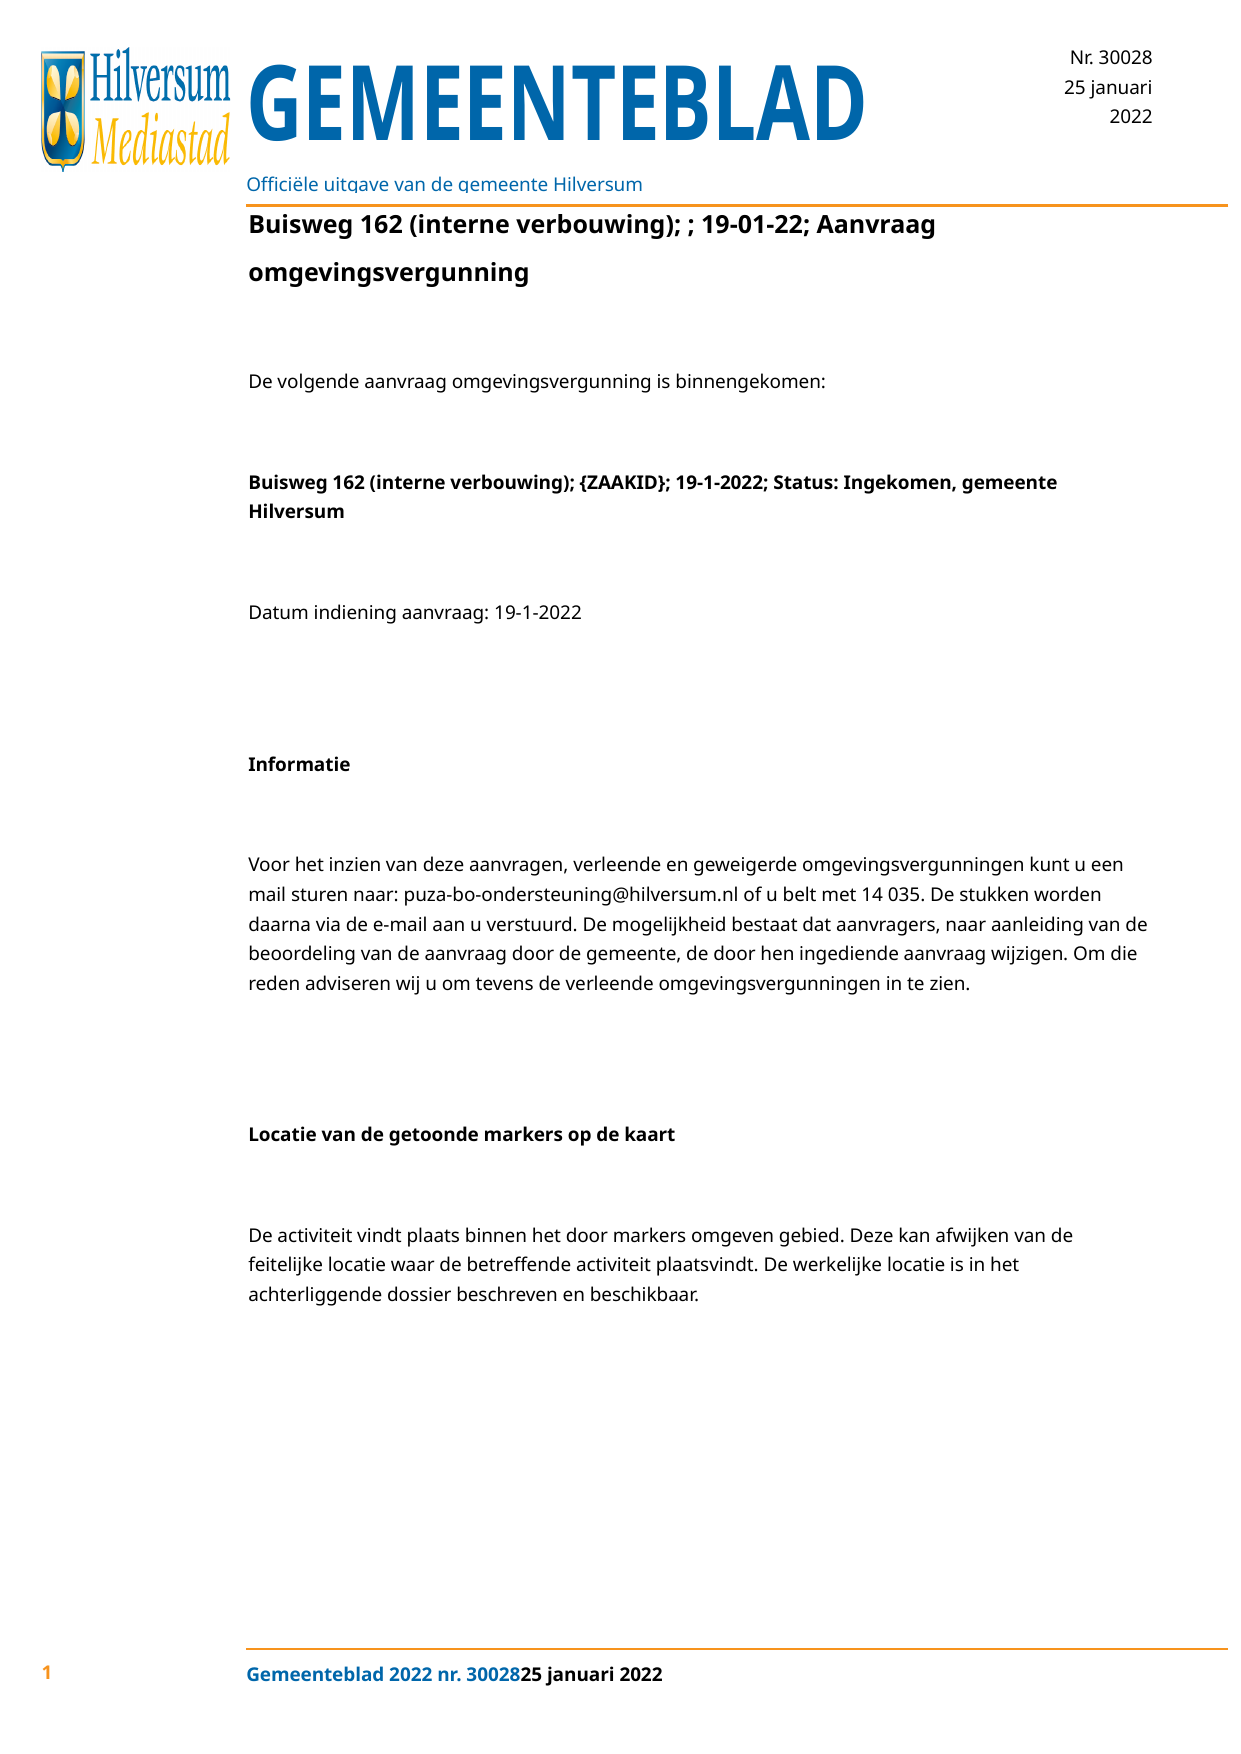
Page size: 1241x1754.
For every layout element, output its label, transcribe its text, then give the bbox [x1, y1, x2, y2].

picture [41, 47, 231, 172]
text De volgende aanvraag omgevingsvergunning is binnengekomen: [248, 368, 1152, 394]
text Buisweg 162 (interne verbouwing); {ZAAKID}; 19-1-2022; Status: Ingekomen, gemeente Hilversum [248, 469, 1152, 524]
text Datum indiening aanvraag: 19-1-2022 [248, 599, 1152, 625]
text Locatie van de getoonde markers op de kaart [248, 1121, 1152, 1147]
text De activiteit vindt plaats binnen het door markers omgeven gebied. Deze kan afwijken van de feitelijke locatie waar de betreffende activiteit plaatsvindt. De werkelijke locatie is in het achterliggende dossier beschreven en beschikbaar. [248, 1222, 1152, 1307]
text Informatie [248, 751, 1152, 777]
text Buisweg 162 (interne verbouwing); ; 19-01-22; Aanvraag omgevingsvergunning [248, 207, 1152, 288]
text Voor het inzien van deze aanvragen, verleende en geweigerde omgevingsvergunningen kunt u een mail sturen naar: puza-bo-ondersteuning@hilversum.nl of u belt met 14 035. De stukken worden daarna via de e-mail aan u verstuurd. De mogelijkheid bestaat dat aanvragers, naar aanleiding van de beoordeling van de aanvraag door de gemeente, de door hen ingediende aanvraag wijzigen. Om die reden adviseren wij u om tevens de verleende omgevingsvergunningen in te zien. [248, 852, 1152, 996]
